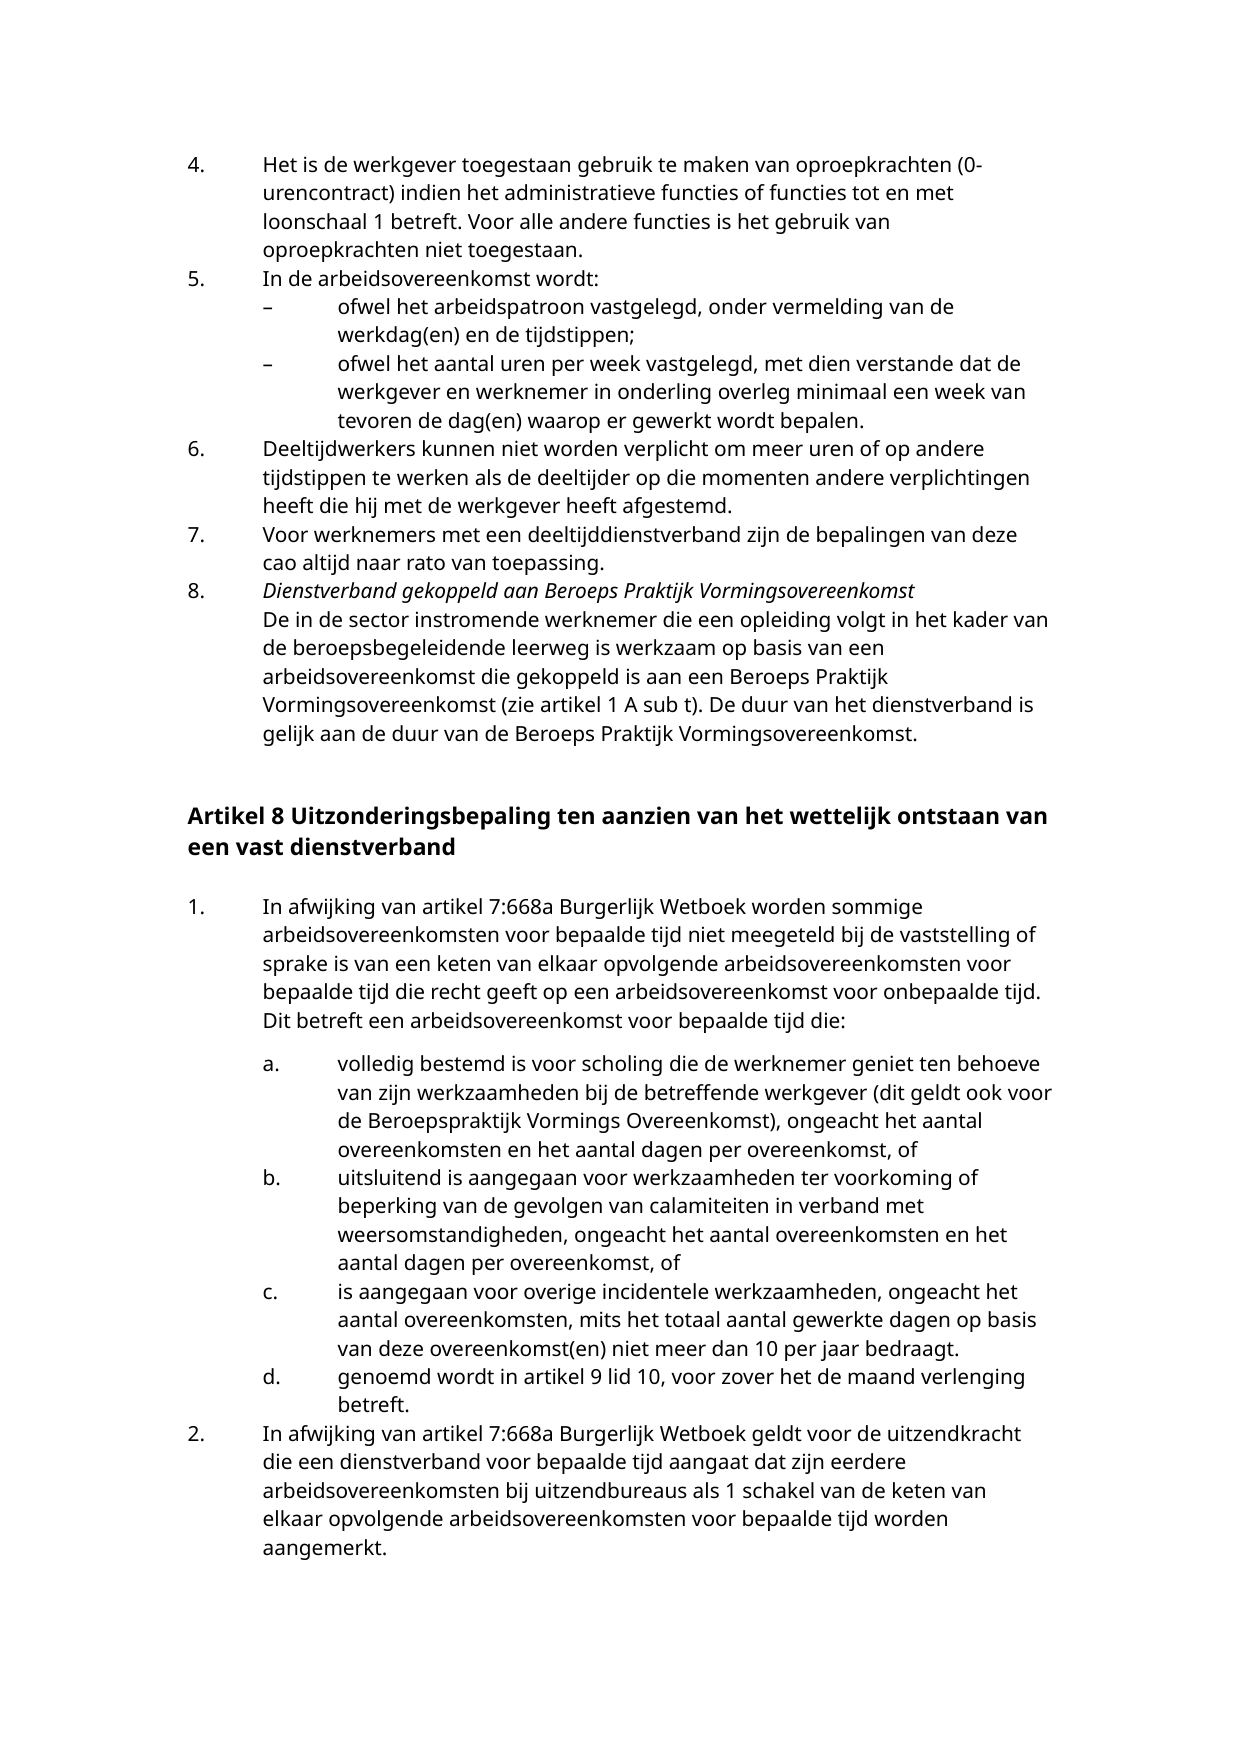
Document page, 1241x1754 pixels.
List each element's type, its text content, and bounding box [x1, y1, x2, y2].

list volledig bestemd is voor scholing die de werknemer geniet ten behoeve van zijn werkzaamheden bij de betreffende werkgever (dit geldt ook voor de Beroepspraktijk Vormings Overeenkomst), ongeacht het aantal overeenkomsten en het aantal dagen per overeenkomst, of [262, 1049, 1053, 1163]
list In de arbeidsovereenkomst wordt: [187, 264, 1053, 292]
list Deeltijdwerkers kunnen niet worden verplicht om meer uren of op andere tijdstippen te werken als de deeltijder op die momenten andere verplichtingen heeft die hij met de werkgever heeft afgestemd. [187, 434, 1053, 520]
list In afwijking van artikel 7:668a Burgerlijk Wetboek geldt voor de uitzendkracht die een dienstverband voor bepaalde tijd aangaat dat zijn eerdere arbeidsovereenkomsten bij uitzendbureaus als 1 schakel van de keten van elkaar opvolgende arbeidsovereenkomsten voor bepaalde tijd worden aangemerkt. [187, 1419, 1053, 1561]
subtitle Artikel 8 Uitzonderingsbepaling ten aanzien van het wettelijk ontstaan van een vast dienstverband [187, 800, 1053, 862]
list In afwijking van artikel 7:668a Burgerlijk Wetboek worden sommige arbeidsovereenkomsten voor bepaalde tijd niet meegeteld bij de vaststelling of sprake is van een keten van elkaar opvolgende arbeidsovereenkomsten voor bepaalde tijd die recht geeft op een arbeidsovereenkomst voor onbepaalde tijd. [187, 892, 1053, 1006]
list uitsluitend is aangegaan voor werkzaamheden ter voorkoming of beperking van de gevolgen van calamiteiten in verband met weersomstandigheden, ongeacht het aantal overeenkomsten en het aantal dagen per overeenkomst, of [262, 1163, 1053, 1277]
list genoemd wordt in artikel 9 lid 10, voor zover het de maand verlenging betreft. [262, 1362, 1053, 1419]
list ofwel het aantal uren per week vastgelegd, met dien verstande dat de werkgever en werknemer in onderling overleg minimaal een week van tevoren de dag(en) waarop er gewerkt wordt bepalen. [262, 349, 1053, 434]
list Het is de werkgever toegestaan gebruik te maken van oproepkrachten (0-urencontract) indien het administratieve functies of functies tot en met loonschaal 1 betreft. Voor alle andere functies is het gebruik van oproepkrachten niet toegestaan. [187, 150, 1053, 264]
list Dit betreft een arbeidsovereenkomst voor bepaalde tijd die: [187, 1006, 1053, 1034]
list ofwel het arbeidspatroon vastgelegd, onder vermelding van de werkdag(en) en de tijdstippen; [262, 292, 1053, 349]
list Dienstverband gekoppeld aan Beroeps Praktijk Vormingsovereenkomst [187, 577, 1053, 605]
list is aangegaan voor overige incidentele werkzaamheden, ongeacht het aantal overeenkomsten, mits het totaal aantal gewerkte dagen op basis van deze overeenkomst(en) niet meer dan 10 per jaar bedraagt. [262, 1277, 1053, 1362]
list Voor werknemers met een deeltijddienstverband zijn de bepalingen van deze cao altijd naar rato van toepassing. [187, 520, 1053, 577]
list De in de sector instromende werknemer die een opleiding volgt in het kader van de beroepsbegeleidende leerweg is werkzaam op basis van een arbeidsovereenkomst die gekoppeld is aan een Beroeps Praktijk Vormingsovereenkomst (zie artikel 1 A sub t). De duur van het dienstverband is gelijk aan de duur van de Beroeps Praktijk Vormingsovereenkomst. [187, 605, 1053, 747]
